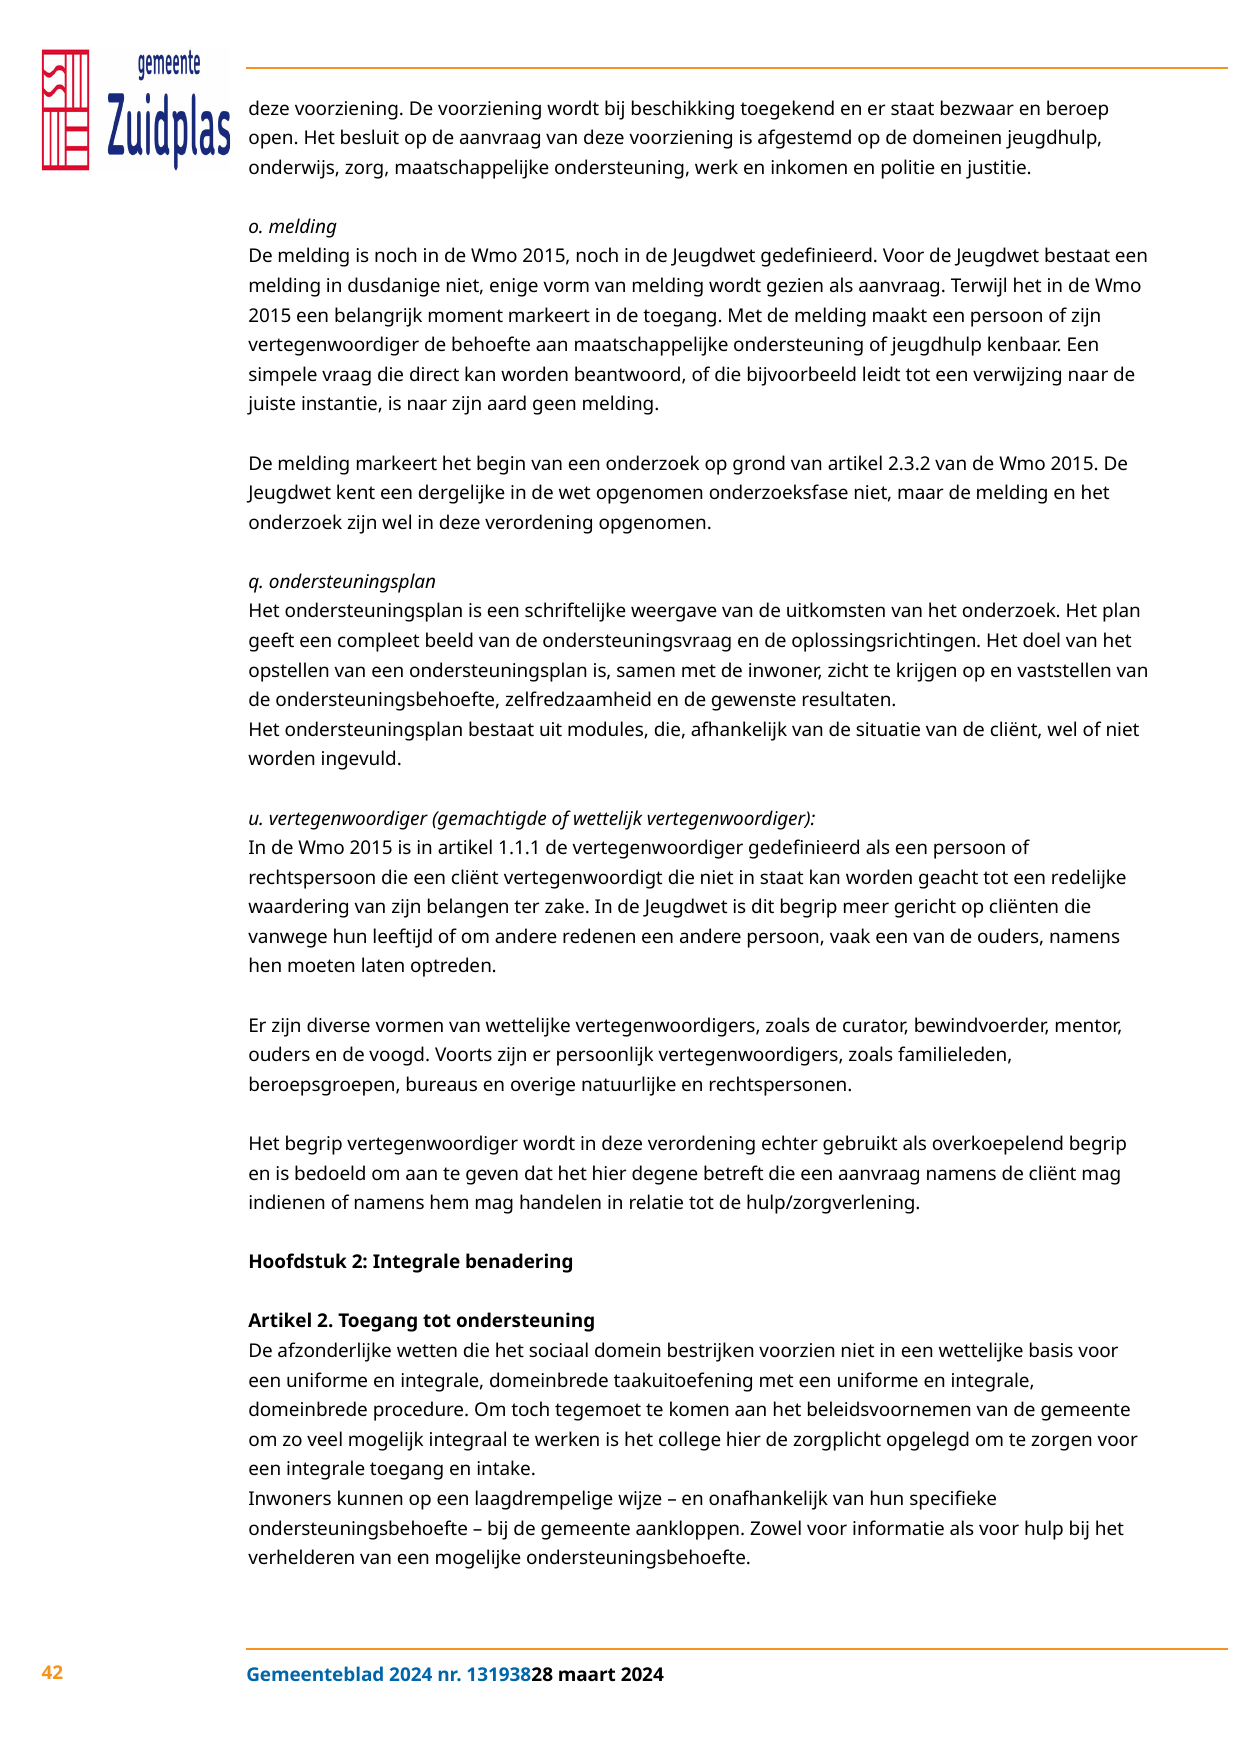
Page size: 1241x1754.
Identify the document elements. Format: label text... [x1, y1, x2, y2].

text In de Wmo 2015 is in artikel 1.1.1 de vertegenwoordiger gedefinieerd als een persoon of rechtspersoon die een cliënt vertegenwoordigt die niet in staat kan worden geacht tot een redelijke waardering van zijn belangen ter zake. In de Jeugdwet is dit begrip meer gericht op cliënten die vanwege hun leeftijd of om andere redenen een andere persoon, vaak een van de ouders, namens hen moeten laten optreden. [248, 834, 1152, 978]
text Het ondersteuningsplan is een schriftelijke weergave van de uitkomsten van het onderzoek. Het plan geeft een compleet beeld van de ondersteuningsvraag en de oplossingsrichtingen. Het doel van het opstellen van een ondersteuningsplan is, samen met de inwoner, zicht te krijgen op en vaststellen van de ondersteuningsbehoefte, zelfredzaamheid en de gewenste resultaten. [248, 598, 1152, 712]
text Artikel 2. Toegang tot ondersteuning [248, 1308, 1152, 1333]
text Hoofdstuk 2: Integrale benadering [248, 1248, 1152, 1274]
text Het ondersteuningsplan bestaat uit modules, die, afhankelijk van de situatie van de cliënt, wel of niet worden ingevuld. [248, 716, 1152, 771]
text De melding markeert het begin van een onderzoek op grond van artikel 2.3.2 van de Wmo 2015. De Jeugdwet kent een dergelijke in de wet opgenomen onderzoeksfase niet, maar de melding en het onderzoek zijn wel in deze verordening opgenomen. [248, 450, 1152, 535]
text De melding is noch in de Wmo 2015, noch in de Jeugdwet gedefinieerd. Voor de Jeugdwet bestaat een melding in dusdanige niet, enige vorm van melding wordt gezien als aanvraag. Terwijl het in de Wmo 2015 een belangrijk moment markeert in de toegang. Met de melding maakt een persoon of zijn vertegenwoordiger de behoefte aan maatschappelijke ondersteuning of jeugdhulp kenbaar. Een simpele vraag die direct kan worden beantwoord, of die bijvoorbeeld leidt tot een verwijzing naar de juiste instantie, is naar zijn aard geen melding. [248, 243, 1152, 416]
text De afzonderlijke wetten die het sociaal domein bestrijken voorzien niet in een wettelijke basis voor een uniforme en integrale, domeinbrede taakuitoefening met een uniforme en integrale, domeinbrede procedure. Om toch tegemoet te komen aan het beleidsvoornemen van de gemeente om zo veel mogelijk integraal te werken is het college hier de zorgplicht opgelegd om te zorgen voor een integrale toegang en intake. [248, 1337, 1152, 1481]
picture [41, 47, 231, 172]
text u. vertegenwoordiger (gemachtigde of wettelijk vertegenwoordiger): [248, 805, 1152, 831]
text o. melding [248, 213, 1152, 239]
text q. ondersteuningsplan [248, 568, 1152, 594]
text deze voorziening. De voorziening wordt bij beschikking toegekend en er staat bezwaar en beroep open. Het besluit op de aanvraag van deze voorziening is afgestemd op de domeinen jeugdhulp, onderwijs, zorg, maatschappelijke ondersteuning, werk en inkomen en politie en justitie. [248, 95, 1152, 180]
text Het begrip vertegenwoordiger wordt in deze verordening echter gebruikt als overkoepelend begrip en is bedoeld om aan te geven dat het hier degene betreft die een aanvraag namens de cliënt mag indienen of namens hem mag handelen in relatie tot de hulp/zorgverlening. [248, 1130, 1152, 1215]
text Er zijn diverse vormen van wettelijke vertegenwoordigers, zoals de curator, bewindvoerder, mentor, ouders en de voogd. Voorts zijn er persoonlijk vertegenwoordigers, zoals familieleden, beroepsgroepen, bureaus en overige natuurlijke en rechtspersonen. [248, 1012, 1152, 1097]
text Inwoners kunnen op een laagdrempelige wijze – en onafhankelijk van hun specifieke ondersteuningsbehoefte – bij de gemeente aankloppen. Zowel voor informatie als voor hulp bij het verhelderen van een mogelijke ondersteuningsbehoefte. [248, 1485, 1152, 1570]
